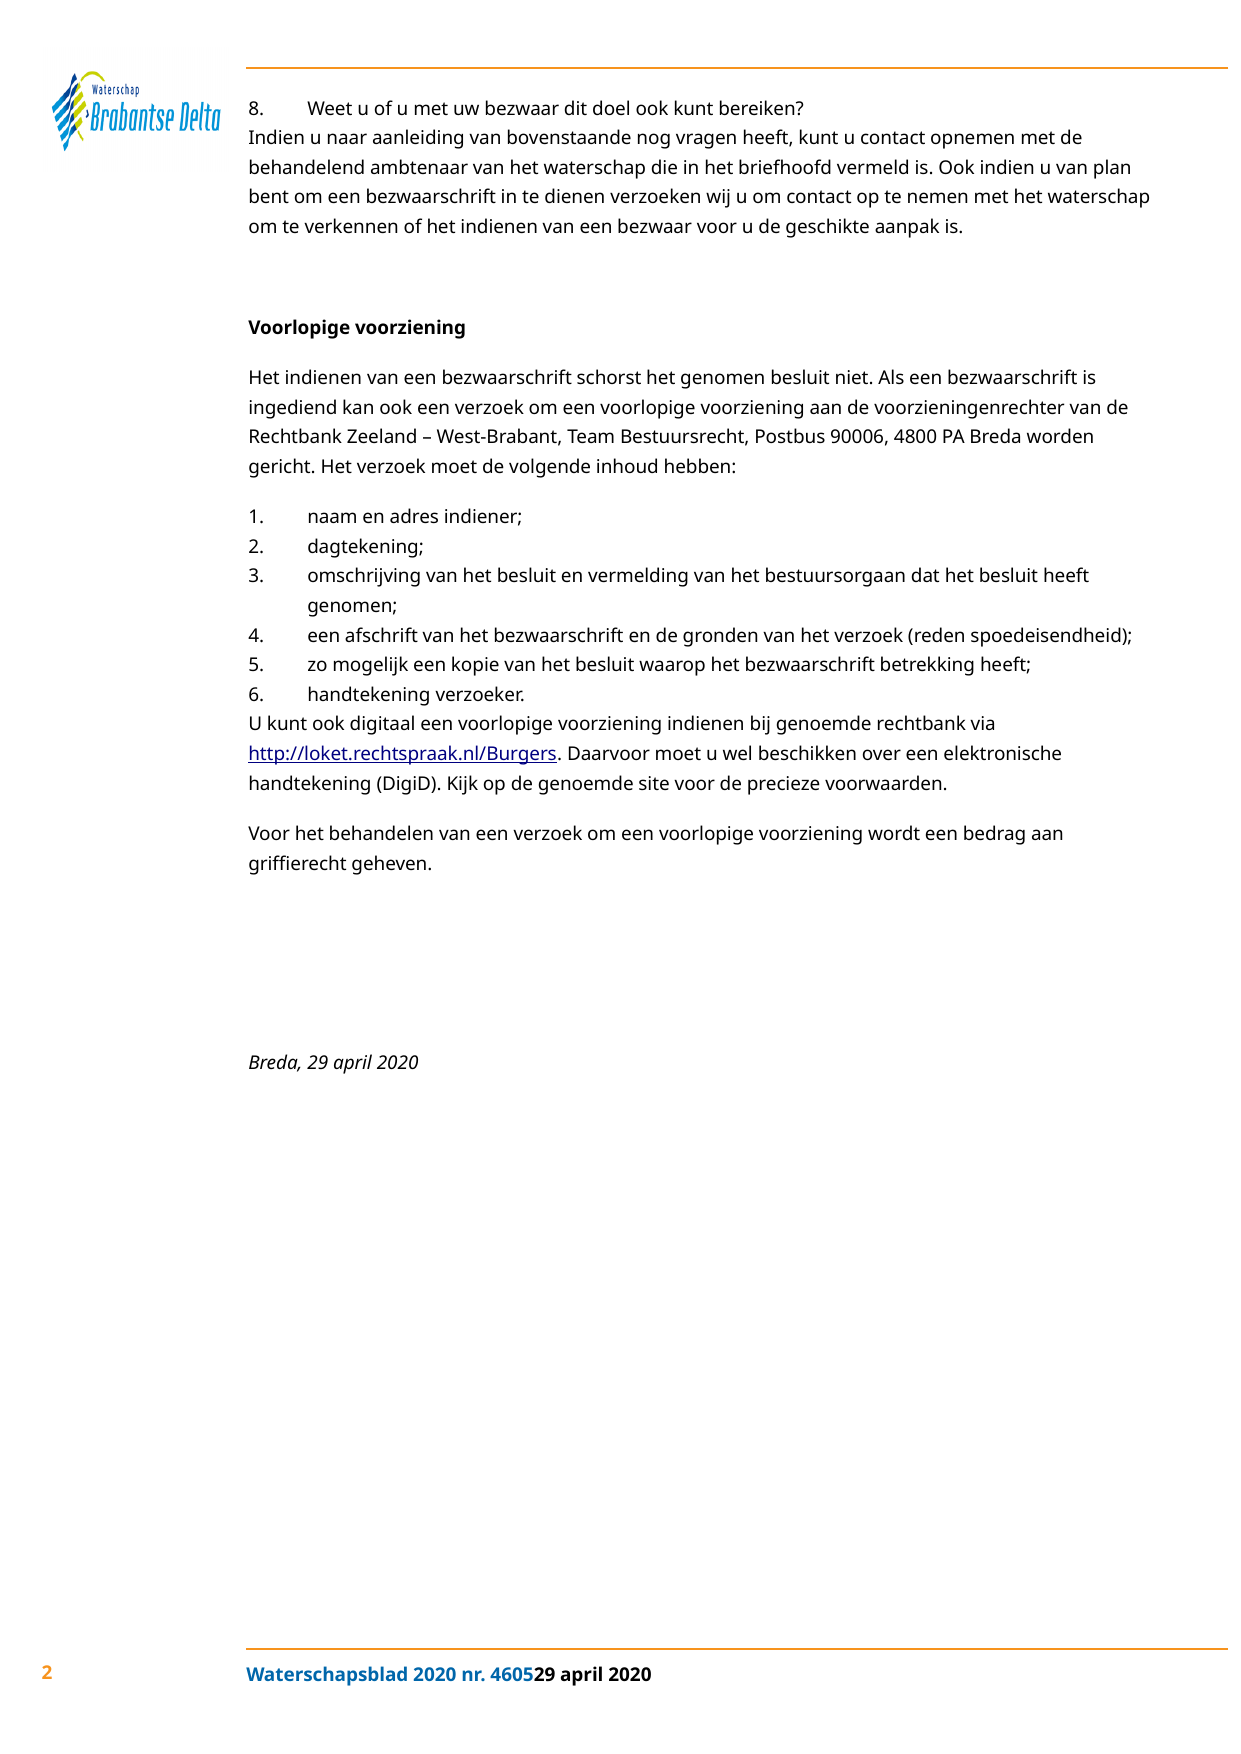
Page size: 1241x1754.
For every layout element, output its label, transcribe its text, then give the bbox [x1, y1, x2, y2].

list Weet u of u met uw bezwaar dit doel ook kunt bereiken? [248, 95, 1152, 121]
list een afschrift van het bezwaarschrift en de gronden van het verzoek (reden spoedeisendheid); [248, 622, 1152, 648]
text Het indienen van een bezwaarschrift schorst het genomen besluit niet. Als een bezwaarschrift is ingediend kan ook een verzoek om een voorlopige voorziening aan de voorzieningenrechter van de Rechtbank Zeeland – West-Brabant, Team Bestuursrecht, Postbus 90006, 4800 PA Breda worden gericht. Het verzoek moet de volgende inhoud hebben: [248, 364, 1152, 479]
text Voor het behandelen van een verzoek om een voorlopige voorziening wordt een bedrag aan griffierecht geheven. [248, 820, 1152, 876]
list naam en adres indiener; [248, 503, 1152, 529]
list zo mogelijk een kopie van het besluit waarop het bezwaarschrift betrekking heeft; [248, 651, 1152, 677]
text U kunt ook digitaal een voorlopige voorziening indienen bij genoemde rechtbank via http://loket.rechtspraak.nl/Burgers. Daarvoor moet u wel beschikken over een elektronische handtekening (DigiD). Kijk op de genoemde site voor de precieze voorwaarden. [248, 711, 1152, 796]
list dagtekening; [248, 533, 1152, 559]
text Voorlopige voorziening [248, 314, 1152, 340]
list handtekening verzoeker. [248, 681, 1152, 707]
picture [41, 47, 231, 172]
text Breda, 29 april 2020 [248, 1049, 1152, 1074]
list omschrijving van het besluit en vermelding van het bestuursorgaan dat het besluit heeft genomen; [248, 563, 1152, 618]
text Indien u naar aanleiding van bovenstaande nog vragen heeft, kunt u contact opnemen met de behandelend ambtenaar van het waterschap die in het briefhoofd vermeld is. Ook indien u van plan bent om een bezwaarschrift in te dienen verzoeken wij u om contact op te nemen met het waterschap om te verkennen of het indienen van een bezwaar voor u de geschikte aanpak is. [248, 124, 1152, 239]
